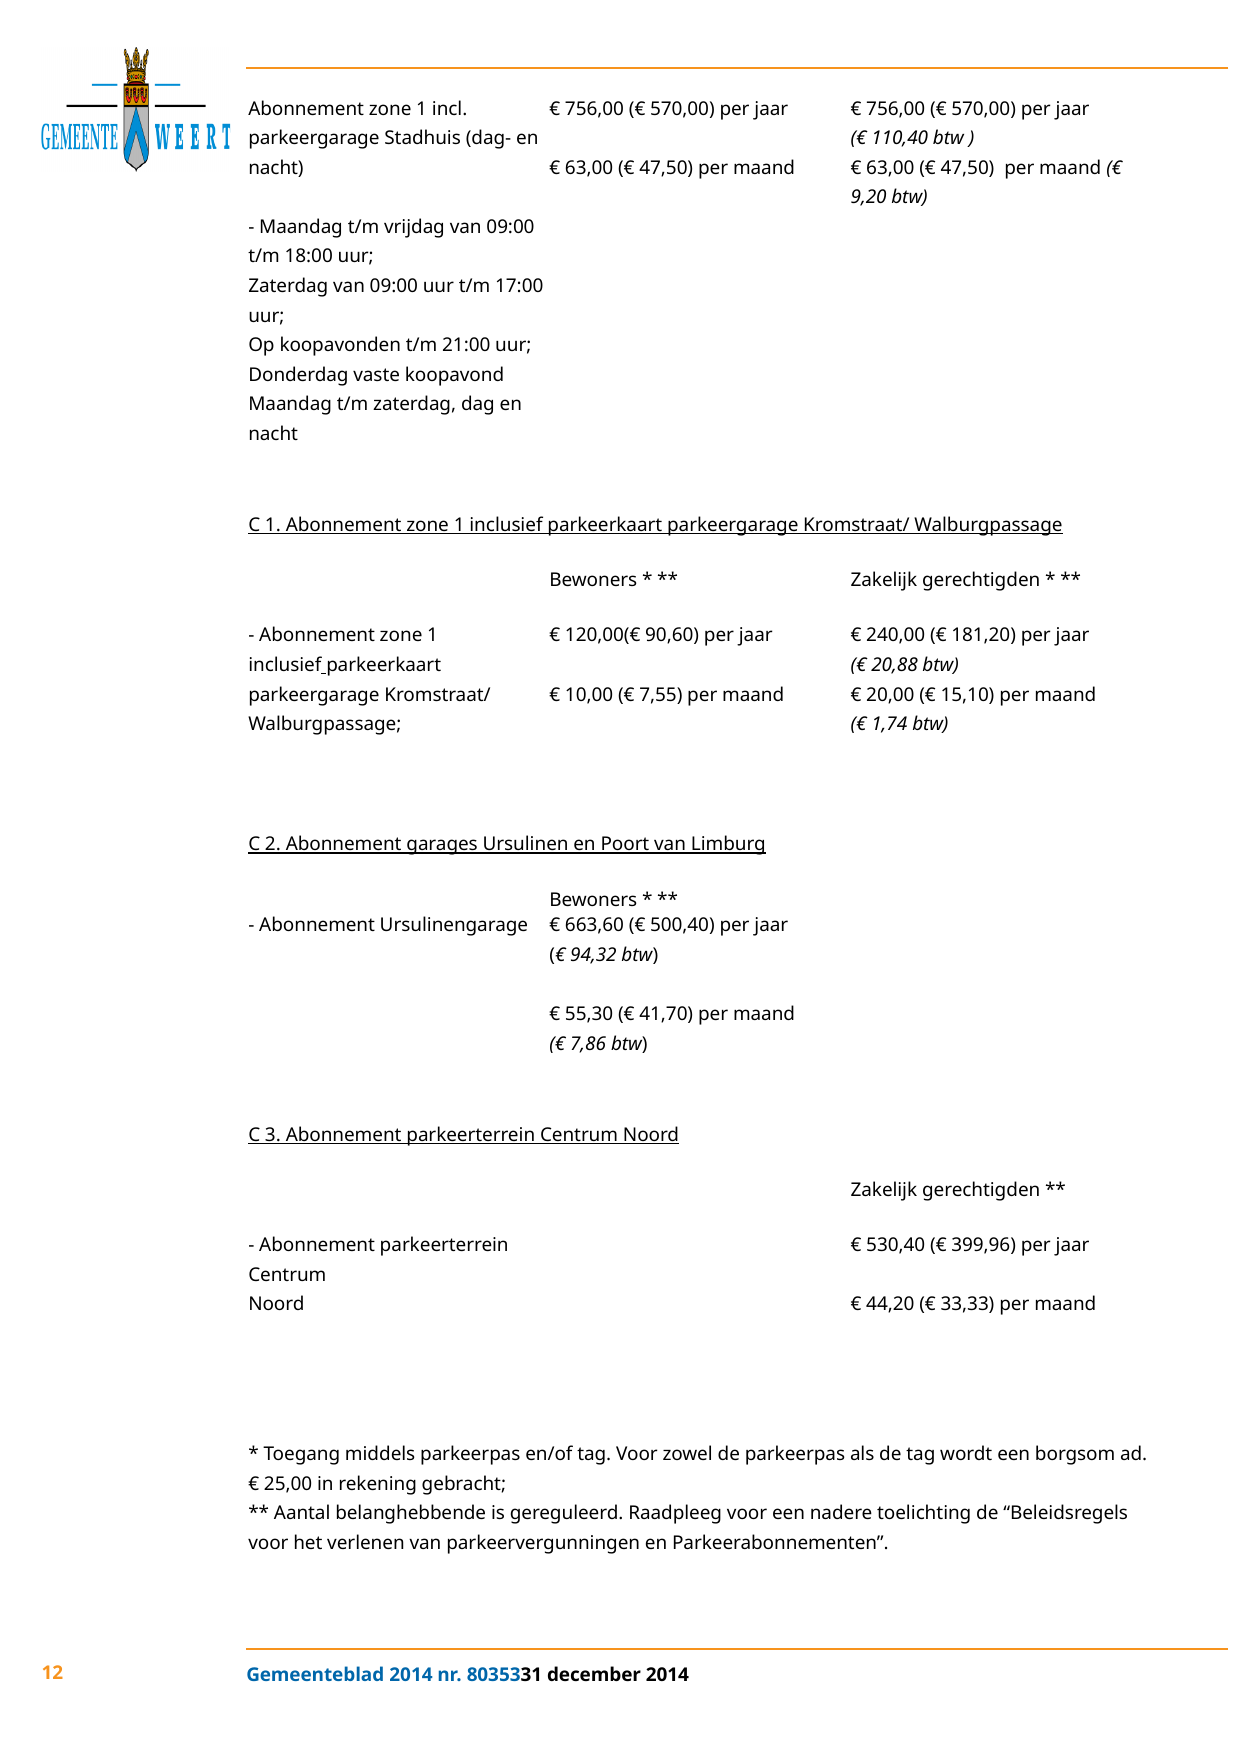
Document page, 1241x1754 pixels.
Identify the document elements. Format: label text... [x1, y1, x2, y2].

table_header [850, 886, 1152, 912]
text ** Aantal belanghebbende is gereguleerd. Raadpleeg voor een nadere toelichting de “Beleidsregels voor het verlenen van parkeervergunningen en Parkeerabonnementen”. [248, 1499, 1152, 1555]
picture [41, 47, 231, 172]
table_header Zakelijk gerechtigden ** [850, 1176, 1152, 1231]
table_cell [850, 912, 1152, 1056]
table_cell [549, 1231, 850, 1375]
table_cell - Abonnement Ursulinengarage [248, 912, 549, 1056]
table_header Bewoners * ** [549, 886, 850, 912]
table_cell € 240,00 (€ 181,20) per jaar (€ 20,88 btw) € 20,00 (€ 15,10) per maand (€ 1,74 btw) [850, 622, 1152, 766]
table_header [248, 566, 549, 622]
text C 3. Abonnement parkeerterrein Centrum Noord [248, 1121, 1152, 1146]
table_header Zakelijk gerechtigden * ** [850, 566, 1152, 622]
table_cell € 120,00(€ 90,60) per jaar € 10,00 (€ 7,55) per maand [549, 622, 850, 766]
table_cell € 663,60 (€ 500,40) per jaar (€ 94,32 btw) € 55,30 (€ 41,70) per maand (€ 7,86 btw) [549, 912, 850, 1056]
table_cell € 756,00 (€ 570,00) per jaar € 63,00 (€ 47,50) per maand [549, 95, 850, 446]
text C 1. Abonnement zone 1 inclusief parkeerkaart parkeergarage Kromstraat/ Walburgpassage [248, 511, 1152, 537]
table_cell € 530,40 (€ 399,96) per jaar € 44,20 (€ 33,33) per maand [850, 1231, 1152, 1375]
table_header Bewoners * ** [549, 566, 850, 622]
table_cell - Abonnement zone 1 inclusief parkeerkaart parkeergarage Kromstraat/ Walburgpassage; [248, 622, 549, 766]
table_cell € 756,00 (€ 570,00) per jaar (€ 110,40 btw ) € 63,00 (€ 47,50) per maand (€ 9,20 btw) [850, 95, 1152, 446]
table_cell - Abonnement parkeerterrein Centrum Noord [248, 1231, 549, 1375]
text C 2. Abonnement garages Ursulinen en Poort van Limburg [248, 831, 1152, 856]
table_cell Abonnement zone 1 incl. parkeergarage Stadhuis (dag- en nacht) - Maandag t/m vrijdag van 09:00 t/m 18:00 uur; Zaterdag van 09:00 uur t/m 17:00 uur; Op koopavonden t/m 21:00 uur; Donderdag vaste koopavond Maandag t/m zaterdag, dag en nacht [248, 95, 549, 446]
table_header [248, 1176, 549, 1231]
table_header [248, 886, 549, 912]
table_header [549, 1176, 850, 1231]
text * Toegang middels parkeerpas en/of tag. Voor zowel de parkeerpas als de tag wordt een borgsom ad. € 25,00 in rekening gebracht; [248, 1440, 1152, 1496]
